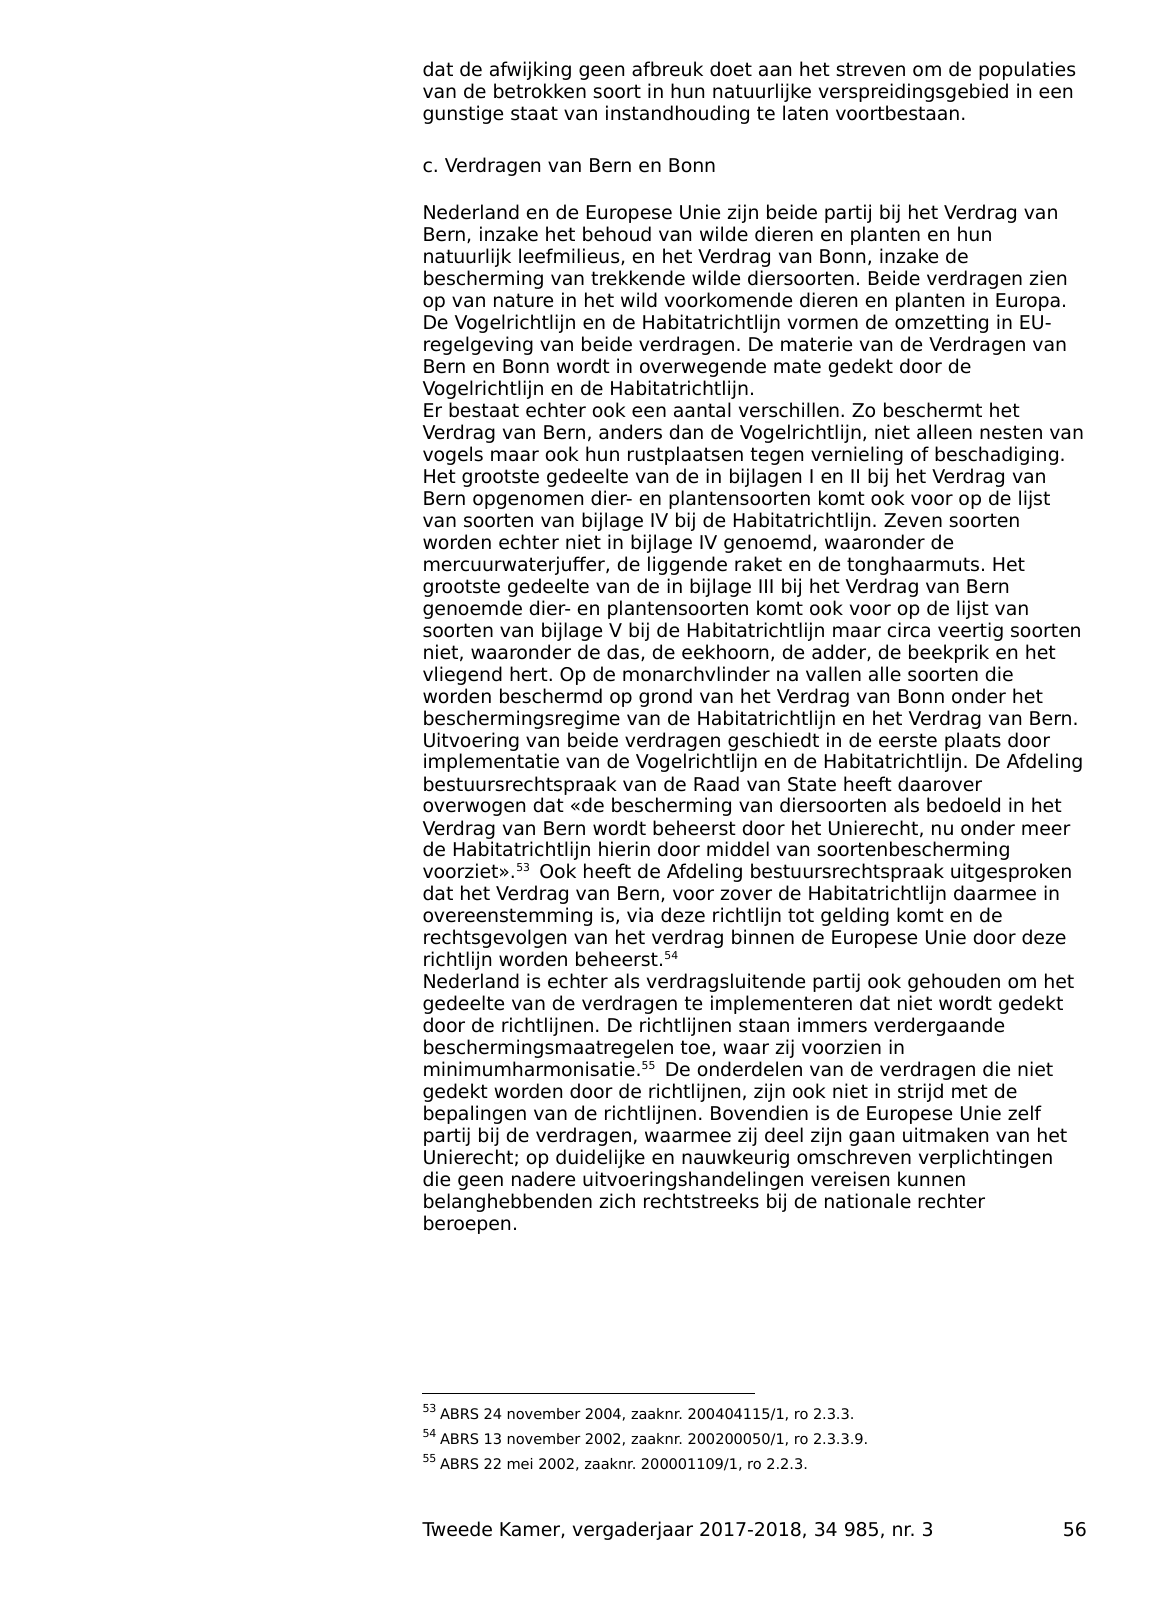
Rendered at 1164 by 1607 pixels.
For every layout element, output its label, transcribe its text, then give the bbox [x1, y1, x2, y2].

text ABRS 24 november 2004, zaaknr. 200404115/1, ro 2.3.3. [422, 1402, 1087, 1424]
text Nederland en de Europese Unie zijn beide partij bij het Verdrag van Bern, inzake het behoud van wilde dieren en planten en hun natuurlijk leefmilieus, en het Verdrag van Bonn, inzake de bescherming van trekkende wilde diersoorten. Beide verdragen zien op van nature in het wild voorkomende dieren en planten in Europa. De Vogelrichtlijn en de Habitatrichtlijn vormen de omzetting in EU-regelgeving van beide verdragen. De materie van de Verdragen van Bern en Bonn wordt in overwegende mate gedekt door de Vogelrichtlijn en de Habitatrichtlijn. [422, 202, 1087, 400]
text ABRS 22 mei 2002, zaaknr. 200001109/1, ro 2.2.3. [422, 1452, 1087, 1474]
subtitle c. Verdragen van Bern en Bonn [422, 155, 1087, 177]
text Nederland is echter als verdragsluitende partij ook gehouden om het gedeelte van de verdragen te implementeren dat niet wordt gedekt door de richtlijnen. De richtlijnen staan immers verdergaande beschermingsmaatregelen toe, waar zij voorzien in minimumharmonisatie. De onderdelen van de verdragen die niet gedekt worden door de richtlijnen, zijn ook niet in strijd met de bepalingen van de richtlijnen. Bovendien is de Europese Unie zelf partij bij de verdragen, waarmee zij deel zijn gaan uitmaken van het Unierecht; op duidelijke en nauwkeurig omschreven verplichtingen die geen nadere uitvoeringshandelingen vereisen kunnen belanghebbenden zich rechtstreeks bij de nationale rechter beroepen. [422, 971, 1087, 1235]
text Uitvoering van beide verdragen geschiedt in de eerste plaats door implementatie van de Vogelrichtlijn en de Habitatrichtlijn. De Afdeling bestuursrechtspraak van de Raad van State heeft daarover overwogen dat «de bescherming van diersoorten als bedoeld in het Verdrag van Bern wordt beheerst door het Unierecht, nu onder meer de Habitatrichtlijn hierin door middel van soortenbescherming voorziet». Ook heeft de Afdeling bestuursrechtspraak uitgesproken dat het Verdrag van Bern, voor zover de Habitatrichtlijn daarmee in overeenstemming is, via deze richtlijn tot gelding komt en de rechtsgevolgen van het verdrag binnen de Europese Unie door deze richtlijn worden beheerst. [422, 729, 1087, 971]
text Er bestaat echter ook een aantal verschillen. Zo beschermt het Verdrag van Bern, anders dan de Vogelrichtlijn, niet alleen nesten van vogels maar ook hun rustplaatsen tegen vernieling of beschadiging. Het grootste gedeelte van de in bijlagen I en II bij het Verdrag van Bern opgenomen dier- en plantensoorten komt ook voor op de lijst van soorten van bijlage IV bij de Habitatrichtlijn. Zeven soorten worden echter niet in bijlage IV genoemd, waaronder de mercuurwaterjuffer, de liggende raket en de tonghaarmuts. Het grootste gedeelte van de in bijlage III bij het Verdrag van Bern genoemde dier- en plantensoorten komt ook voor op de lijst van soorten van bijlage V bij de Habitatrichtlijn maar circa veertig soorten niet, waaronder de das, de eekhoorn, de adder, de beekprik en het vliegend hert. Op de monarchvlinder na vallen alle soorten die worden beschermd op grond van het Verdrag van Bonn onder het beschermingsregime van de Habitatrichtlijn en het Verdrag van Bern. [422, 400, 1087, 729]
text ABRS 13 november 2002, zaaknr. 200200050/1, ro 2.3.3.9. [422, 1427, 1087, 1449]
text dat de afwijking geen afbreuk doet aan het streven om de populaties van de betrokken soort in hun natuurlijke verspreidingsgebied in een gunstige staat van instandhouding te laten voortbestaan. [422, 59, 1087, 125]
